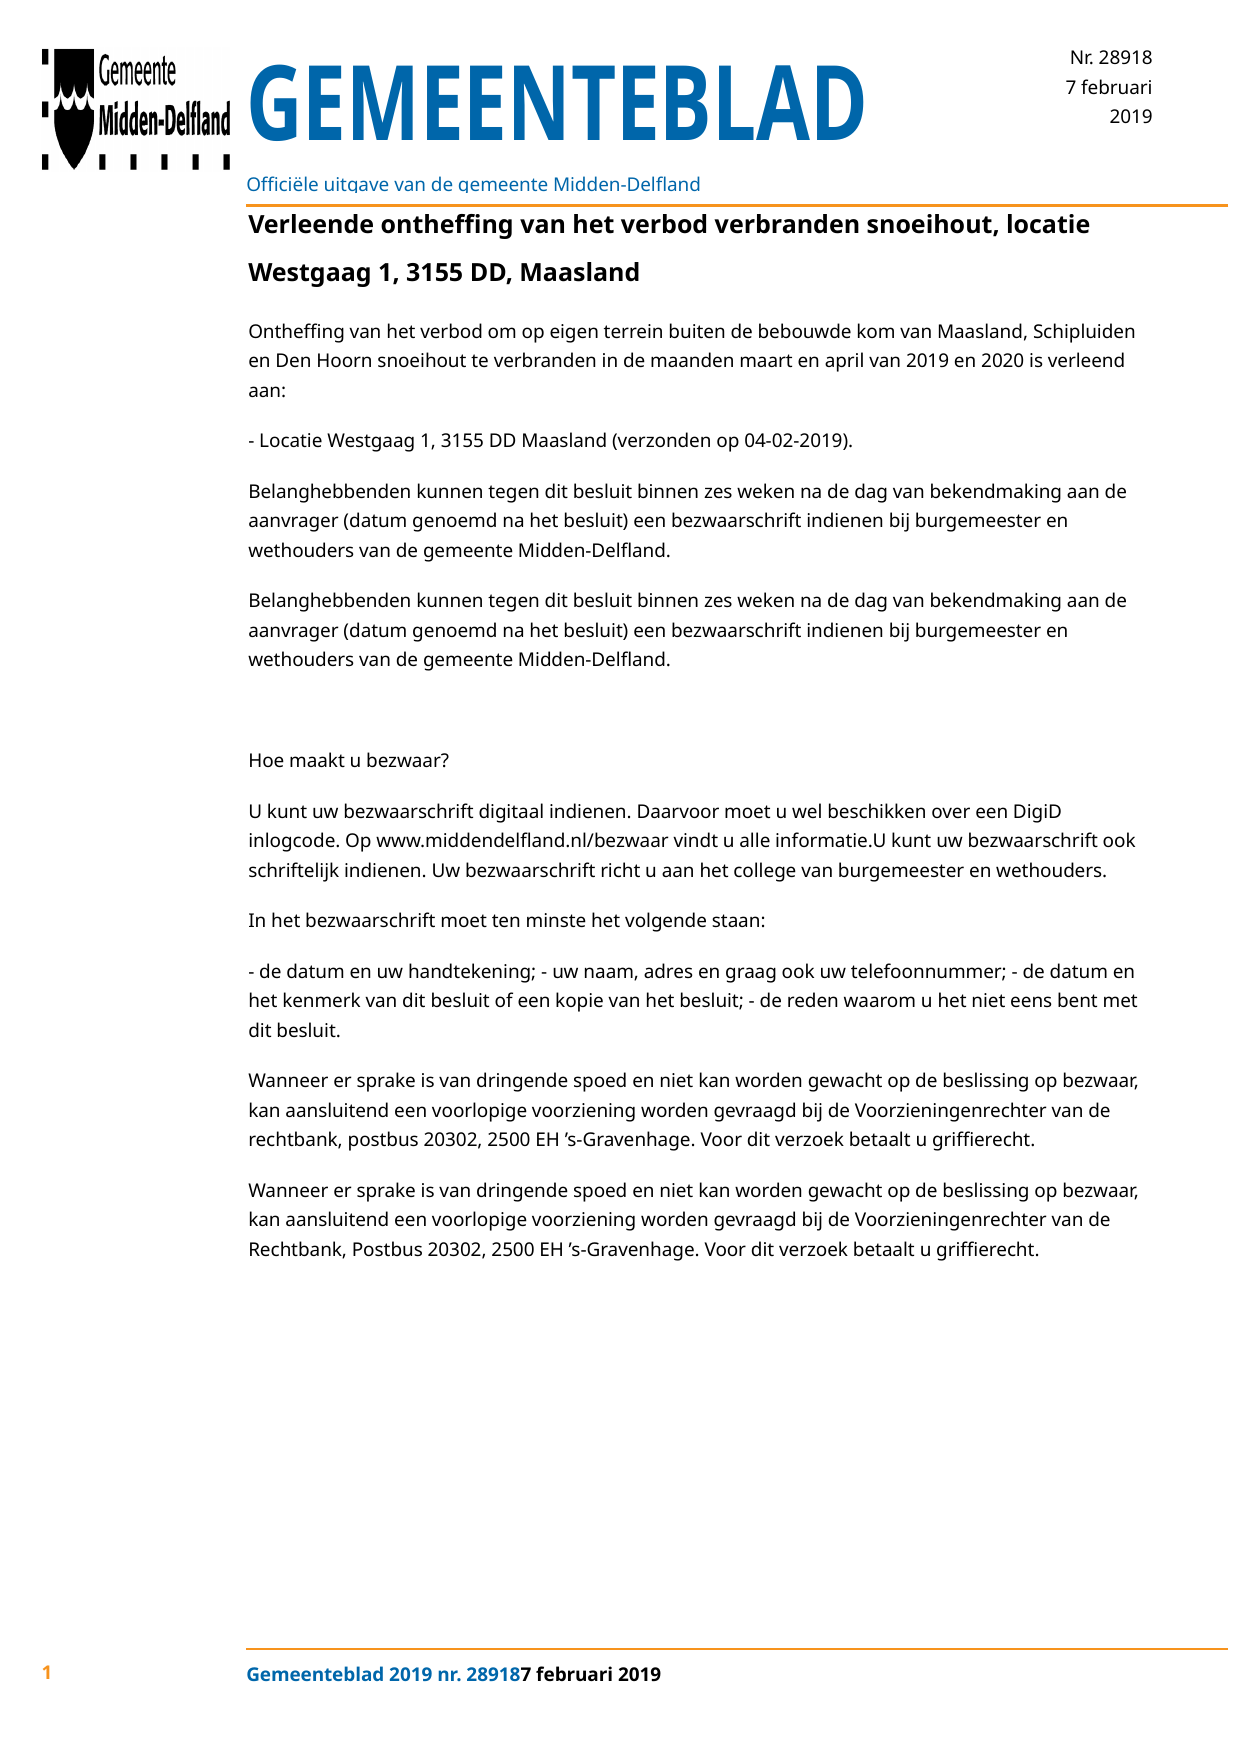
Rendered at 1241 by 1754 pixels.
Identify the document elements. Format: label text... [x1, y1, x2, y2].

text - Locatie Westgaag 1, 3155 DD Maasland (verzonden op 04-02-2019). [248, 427, 1152, 453]
picture [41, 47, 231, 172]
text Verleende ontheffing van het verbod verbranden snoeihout, locatie Westgaag 1, 3155 DD, Maasland [248, 207, 1152, 288]
text Wanneer er sprake is van dringende spoed en niet kan worden gewacht op de beslissing op bezwaar, kan aansluitend een voorlopige voorziening worden gevraagd bij de Voorzieningenrechter van de Rechtbank, Postbus 20302, 2500 EH ’s-Gravenhage. Voor dit verzoek betaalt u griffierecht. [248, 1177, 1152, 1262]
text - de datum en uw handtekening; - uw naam, adres en graag ook uw telefoonnummer; - de datum en het kenmerk van dit besluit of een kopie van het besluit; - de reden waarom u het niet eens bent met dit besluit. [248, 958, 1152, 1043]
text Hoe maakt u bezwaar? [248, 747, 1152, 773]
text U kunt uw bezwaarschrift digitaal indienen. Daarvoor moet u wel beschikken over een DigiD inlogcode. Op www.middendelfland.nl/bezwaar vindt u alle informatie.U kunt uw bezwaarschrift ook schriftelijk indienen. Uw bezwaarschrift richt u aan het college van burgemeester en wethouders. [248, 798, 1152, 883]
text ​ [248, 697, 1152, 723]
text Ontheffing van het verbod om op eigen terrein buiten de bebouwde kom van Maasland, Schipluiden en Den Hoorn snoeihout te verbranden in de maanden maart en april van 2019 en 2020 is verleend aan: [248, 318, 1152, 403]
text Belanghebbenden kunnen tegen dit besluit binnen zes weken na de dag van bekendmaking aan de aanvrager (datum genoemd na het besluit) een bezwaarschrift indienen bij burgemeester en wethouders van de gemeente Midden-Delfland. [248, 587, 1152, 672]
text Belanghebbenden kunnen tegen dit besluit binnen zes weken na de dag van bekendmaking aan de aanvrager (datum genoemd na het besluit) een bezwaarschrift indienen bij burgemeester en wethouders van de gemeente Midden-Delfland. [248, 478, 1152, 563]
text In het bezwaarschrift moet ten minste het volgende staan: [248, 907, 1152, 933]
text ​Wanneer er sprake is van dringende spoed en niet kan worden gewacht op de beslissing op bezwaar, kan aansluitend een voorlopige voorziening worden gevraagd bij de Voorzieningenrechter van de rechtbank, postbus 20302, 2500 EH ’s-Gravenhage. Voor dit verzoek betaalt u griffierecht. [248, 1067, 1152, 1152]
